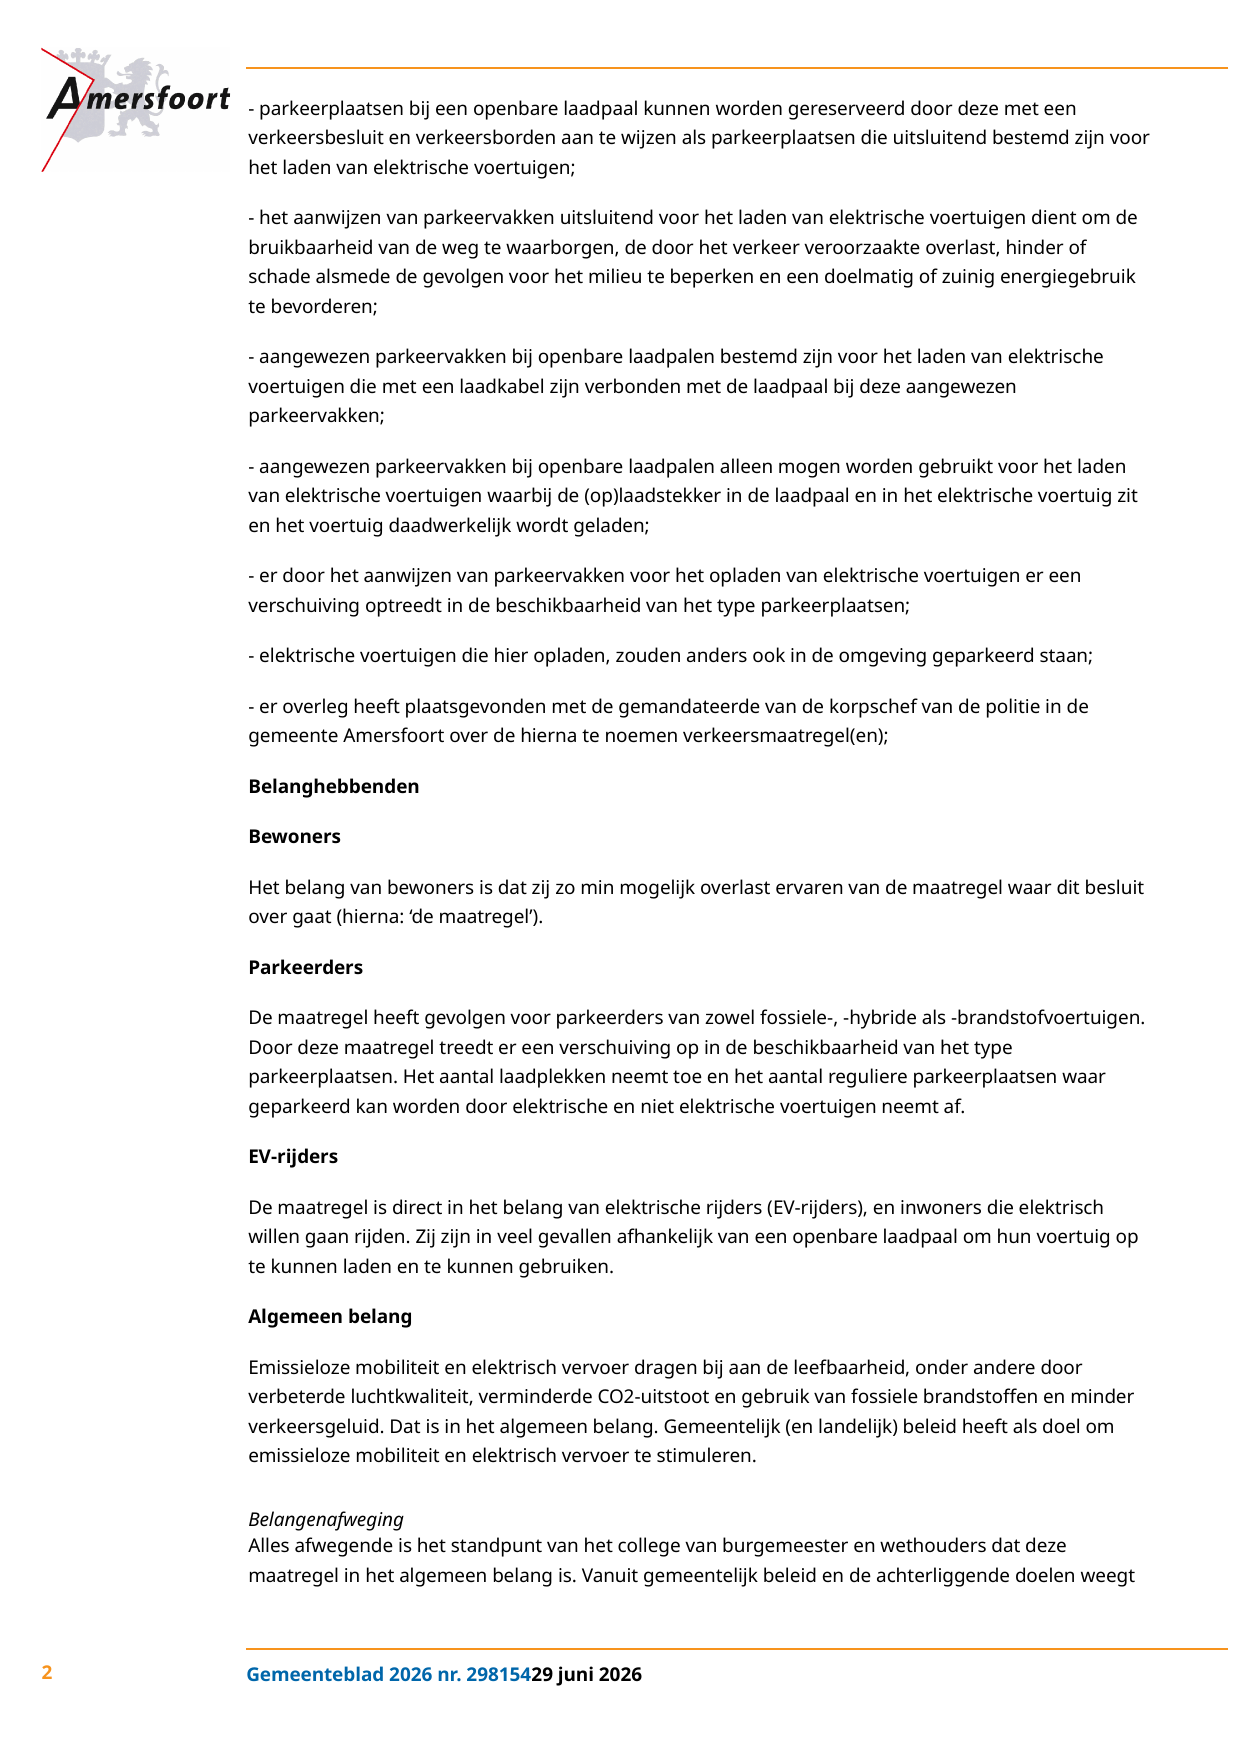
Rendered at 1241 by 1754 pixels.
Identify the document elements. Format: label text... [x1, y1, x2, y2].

text - er door het aanwijzen van parkeervakken voor het opladen van elektrische voertuigen er een verschuiving optreedt in de beschikbaarheid van het type parkeerplaatsen; [248, 563, 1152, 618]
text Belangenafweging [248, 1507, 1152, 1532]
text - aangewezen parkeervakken bij openbare laadpalen bestemd zijn voor het laden van elektrische voertuigen die met een laadkabel zijn verbonden met de laadpaal bij deze aangewezen parkeervakken; [248, 343, 1152, 428]
text Emissieloze mobiliteit en elektrisch vervoer dragen bij aan de leefbaarheid, onder andere door verbeterde luchtkwaliteit, verminderde CO2-uitstoot en gebruik van fossiele brandstoffen en minder verkeersgeluid. Dat is in het algemeen belang. Gemeentelijk (en landelijk) beleid heeft als doel om emissieloze mobiliteit en elektrisch vervoer te stimuleren. [248, 1354, 1152, 1468]
text De maatregel is direct in het belang van elektrische rijders (EV-rijders), en inwoners die elektrisch willen gaan rijden. Zij zijn in veel gevallen afhankelijk van een openbare laadpaal om hun voertuig op te kunnen laden en te kunnen gebruiken. [248, 1194, 1152, 1279]
text Belanghebbenden [248, 773, 1152, 799]
text - er overleg heeft plaatsgevonden met de gemandateerde van de korpschef van de politie in de gemeente Amersfoort over de hierna te noemen verkeersmaatregel(en); [248, 693, 1152, 748]
text - elektrische voertuigen die hier opladen, zouden anders ook in de omgeving geparkeerd staan; [248, 643, 1152, 668]
text - het aanwijzen van parkeervakken uitsluitend voor het laden van elektrische voertuigen dient om de bruikbaarheid van de weg te waarborgen, de door het verkeer veroorzaakte overlast, hinder of schade alsmede de gevolgen voor het milieu te beperken en een doelmatig of zuinig energiegebruik te bevorderen; [248, 204, 1152, 319]
picture [41, 47, 231, 172]
text Alles afwegende is het standpunt van het college van burgemeester en wethouders dat deze maatregel in het algemeen belang is. Vanuit gemeentelijk beleid en de achterliggende doelen weegt [248, 1532, 1152, 1588]
text Het belang van bewoners is dat zij zo min mogelijk overlast ervaren van de maatregel waar dit besluit over gaat (hierna: ‘de maatregel’). [248, 874, 1152, 929]
text Bewoners [248, 823, 1152, 849]
text - aangewezen parkeervakken bij openbare laadpalen alleen mogen worden gebruikt voor het laden van elektrische voertuigen waarbij de (op)laadstekker in de laadpaal en in het elektrische voertuig zit en het voertuig daadwerkelijk wordt geladen; [248, 453, 1152, 538]
text Parkeerders [248, 954, 1152, 980]
text Algemeen belang [248, 1303, 1152, 1329]
text - parkeerplaatsen bij een openbare laadpaal kunnen worden gereserveerd door deze met een verkeersbesluit en verkeersborden aan te wijzen als parkeerplaatsen die uitsluitend bestemd zijn voor het laden van elektrische voertuigen; [248, 95, 1152, 180]
text EV-rijders [248, 1143, 1152, 1169]
text De maatregel heeft gevolgen voor parkeerders van zowel fossiele-, -hybride als -brandstofvoertuigen. Door deze maatregel treedt er een verschuiving op in de beschikbaarheid van het type parkeerplaatsen. Het aantal laadplekken neemt toe en het aantal reguliere parkeerplaatsen waar geparkeerd kan worden door elektrische en niet elektrische voertuigen neemt af. [248, 1004, 1152, 1119]
